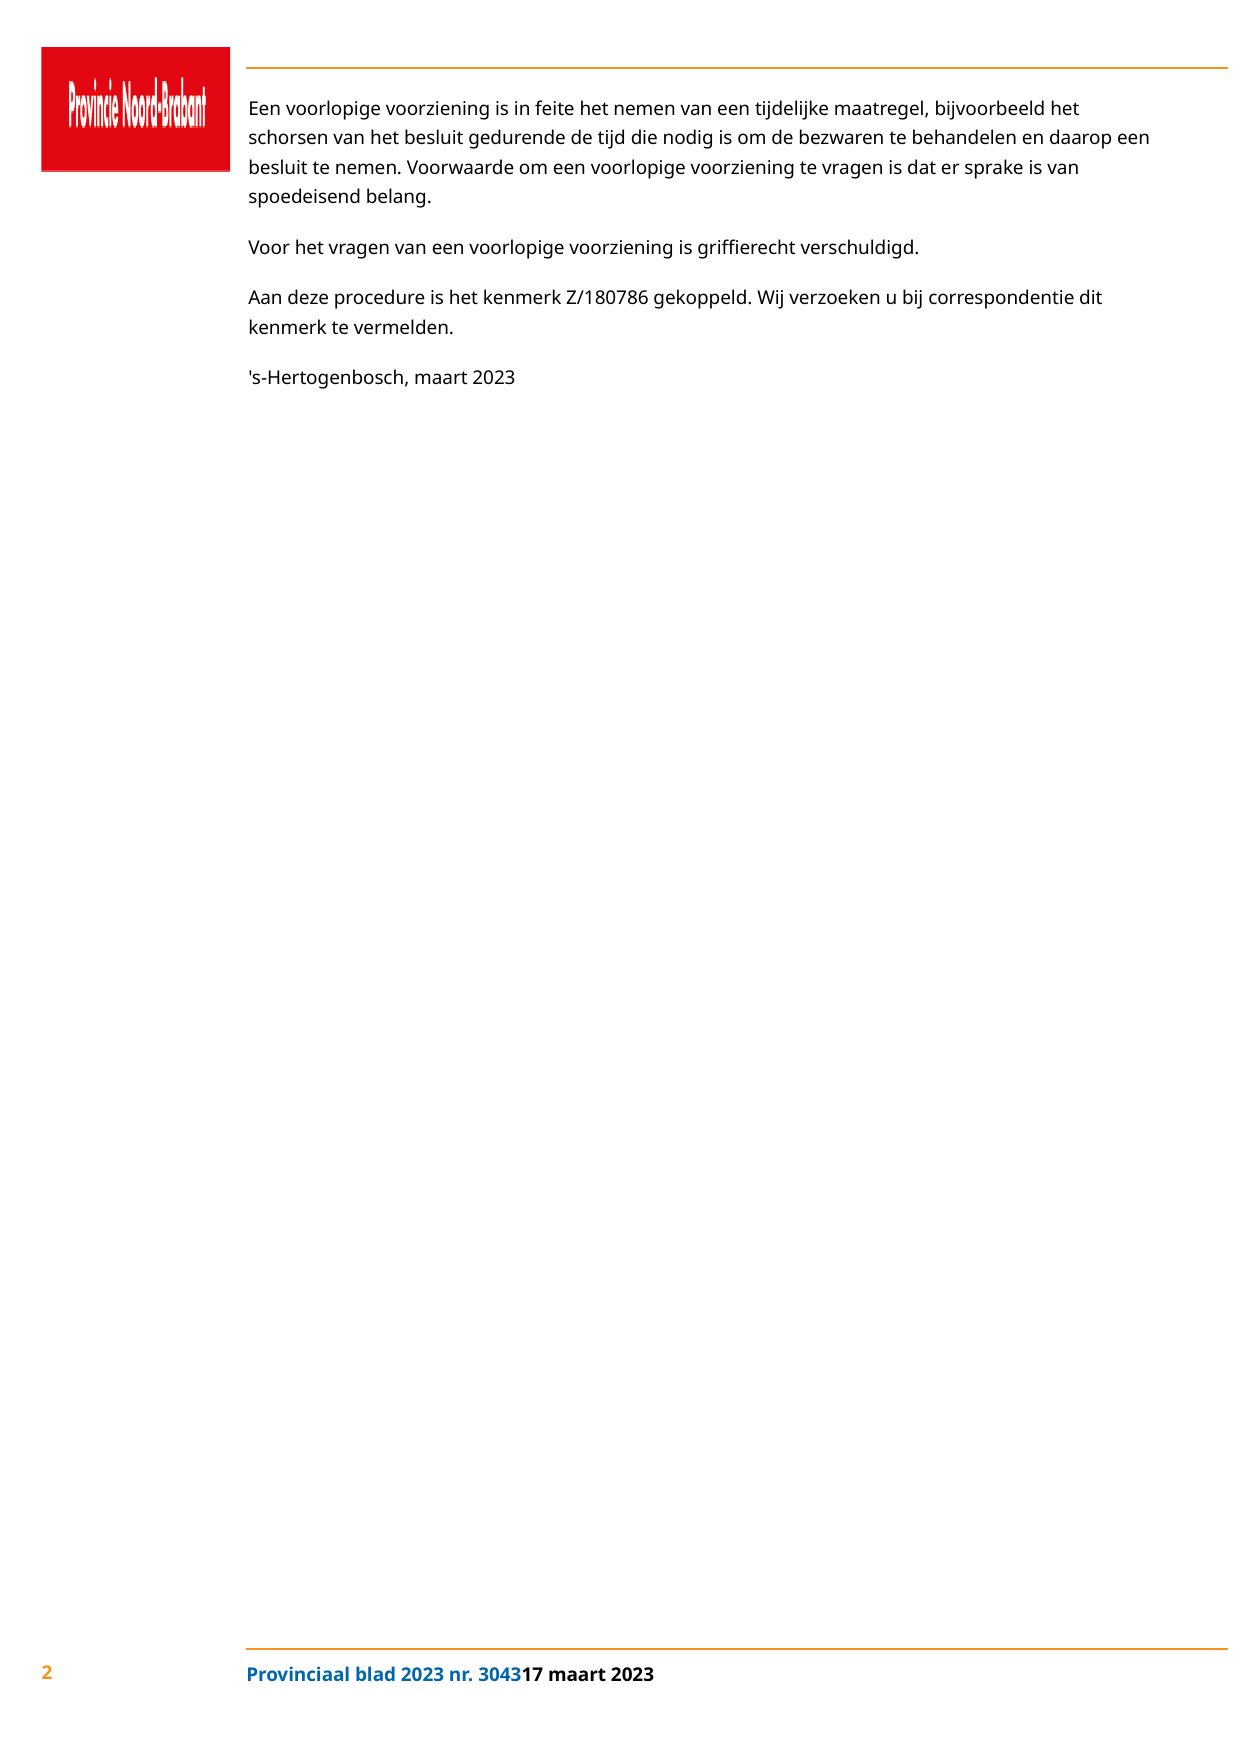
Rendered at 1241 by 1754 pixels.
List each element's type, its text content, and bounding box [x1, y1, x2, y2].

text Een voorlopige voorziening is in feite het nemen van een tijdelijke maatregel, bijvoorbeeld het schorsen van het besluit gedurende de tijd die nodig is om de bezwaren te behandelen en daarop een besluit te nemen. Voorwaarde om een voorlopige voorziening te vragen is dat er sprake is van spoedeisend belang. [248, 95, 1152, 209]
text 's-Hertogenbosch, maart 2023 [248, 364, 1152, 390]
text Aan deze procedure is het kenmerk Z/180786 gekoppeld. Wij verzoeken u bij correspondentie dit kenmerk te vermelden. [248, 284, 1152, 340]
text Voor het vragen van een voorlopige voorziening is griffierecht verschuldigd. [248, 234, 1152, 260]
picture [41, 47, 231, 172]
